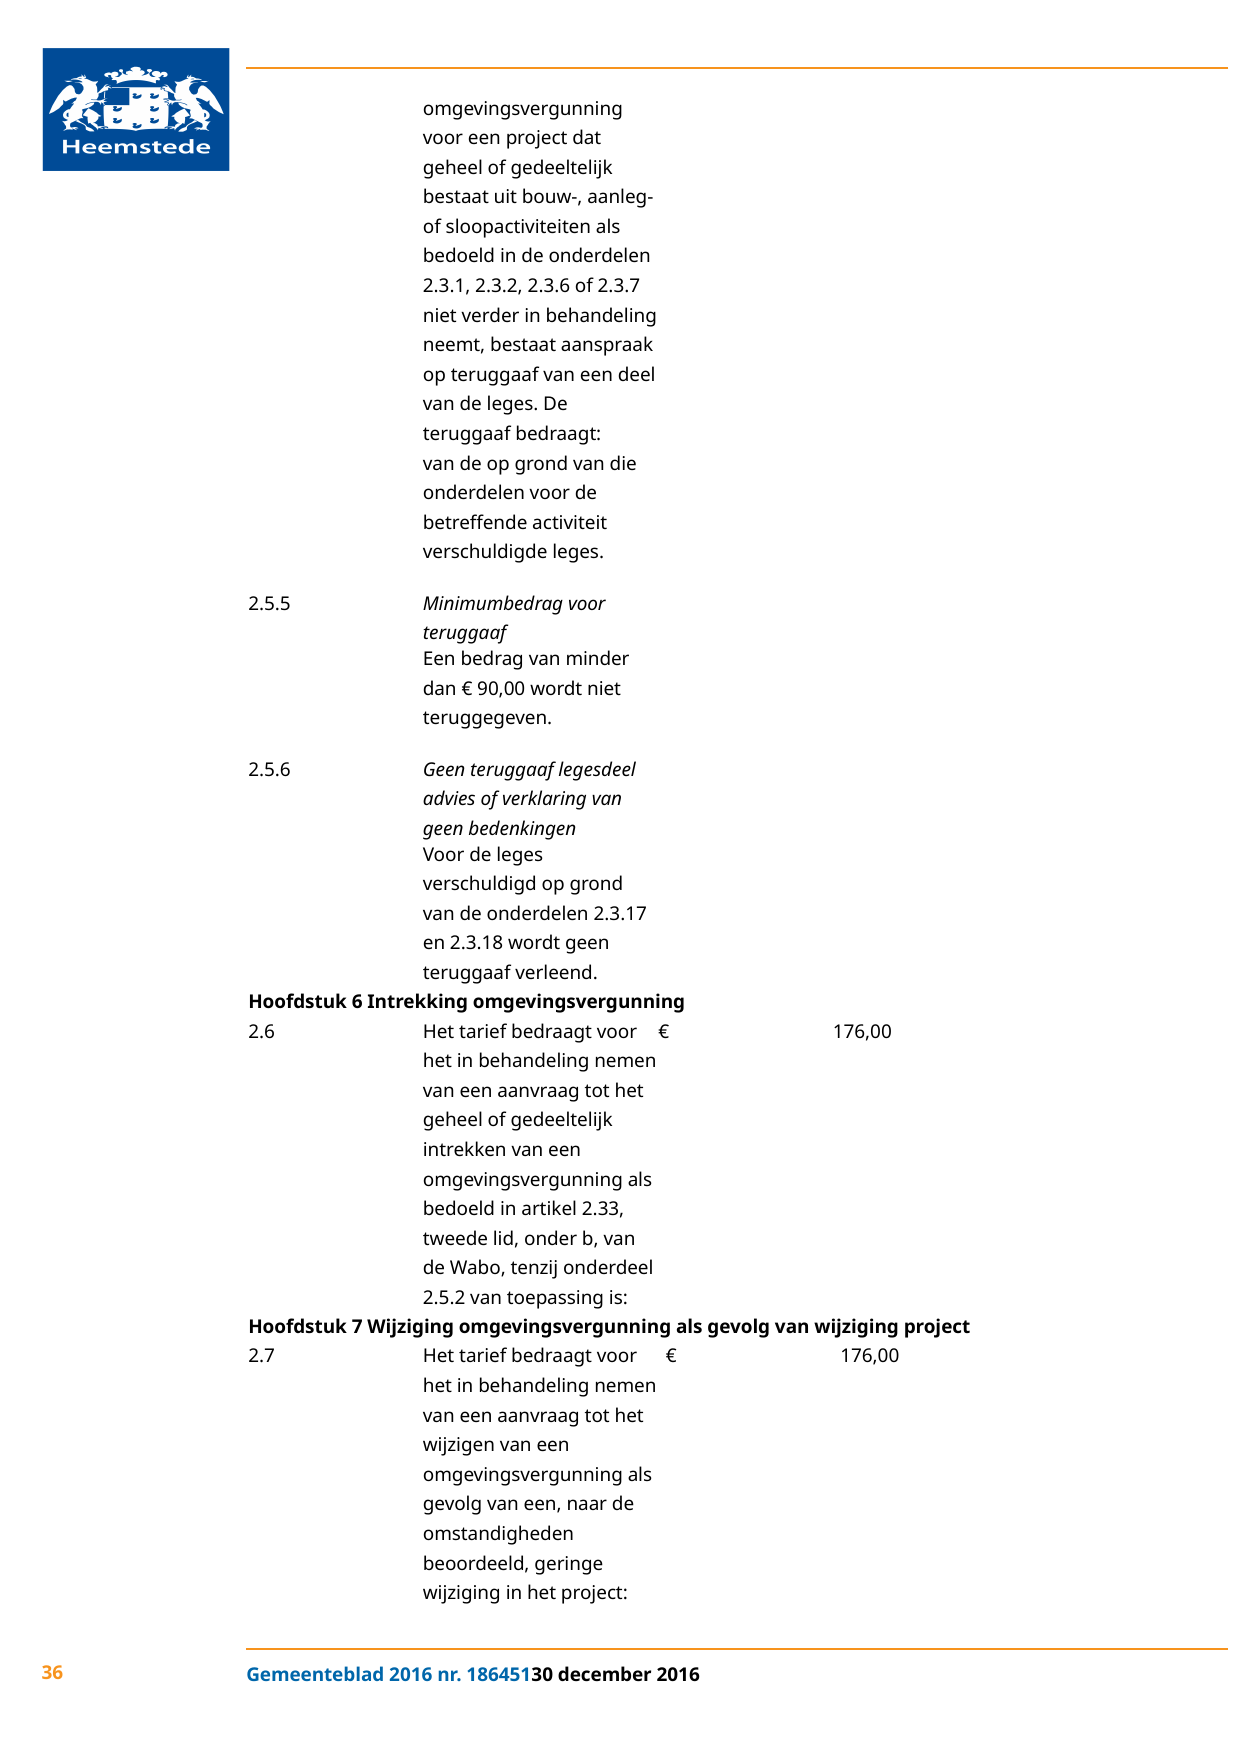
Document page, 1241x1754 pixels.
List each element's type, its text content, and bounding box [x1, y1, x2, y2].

table_header 2.7 [248, 1343, 423, 1605]
table_cell Geen teruggaaf legesdeel advies of verklaring van geen bedenkingen [423, 756, 658, 841]
table_cell [833, 645, 1152, 730]
table_cell [833, 564, 1152, 590]
table_cell [658, 590, 833, 645]
table_cell omgevingsvergunning voor een project dat geheel of gedeeltelijk bestaat uit bouw-, aanleg- of sloopactiviteiten als bedoeld in de onderdelen 2.3.1, 2.3.2, 2.3.6 of 2.3.7 niet verder in behandeling neemt, bestaat aanspraak op teruggaaf van een deel van de leges. De teruggaaf bedraagt: van de op grond van die onderdelen voor de betreffende activiteit verschuldigde leges. [423, 95, 658, 564]
table_cell [833, 730, 1152, 756]
table_cell [833, 756, 1152, 841]
table_cell [658, 645, 833, 730]
table_cell [658, 730, 833, 756]
table_cell [423, 564, 658, 590]
table_cell [248, 645, 423, 730]
table_header Het tarief bedraagt voor het in behandeling nemen van een aanvraag tot het wijzigen van een omgevingsvergunning als gevolg van een, naar de omstandigheden beoordeeld, geringe wijziging in het project: [423, 1343, 666, 1605]
table_cell [248, 95, 423, 564]
table_cell [248, 730, 423, 756]
table_header 2.6 [248, 1018, 423, 1310]
table_header € [666, 1343, 840, 1605]
text Hoofdstuk 7 Wijziging omgevingsvergunning als gevolg van wijziging project [248, 1313, 1152, 1339]
table_cell [833, 590, 1152, 645]
table_cell [423, 730, 658, 756]
table_cell Voor de leges verschuldigd op grond van de onderdelen 2.3.17 en 2.3.18 wordt geen teruggaaf verleend. [423, 841, 658, 985]
table_cell [833, 95, 1152, 564]
table_cell [658, 841, 833, 985]
table_cell [248, 564, 423, 590]
table_header Het tarief bedraagt voor het in behandeling nemen van een aanvraag tot het geheel of gedeeltelijk intrekken van een omgevingsvergunning als bedoeld in artikel 2.33, tweede lid, onder b, van de Wabo, tenzij onderdeel 2.5.2 van toepassing is: [423, 1018, 658, 1310]
table_header € [658, 1018, 833, 1310]
table_header 176,00 [840, 1343, 1152, 1605]
table_cell [248, 841, 423, 985]
table_cell [658, 95, 833, 564]
table_cell [658, 756, 833, 841]
table_cell [658, 564, 833, 590]
table_cell [833, 841, 1152, 985]
table_cell Minimumbedrag voor teruggaaf [423, 590, 658, 645]
table_cell 2.5.5 [248, 590, 423, 645]
text Hoofdstuk 6 Intrekking omgevingsvergunning [248, 988, 1152, 1014]
table_cell 2.5.6 [248, 756, 423, 841]
picture [41, 47, 231, 172]
table_cell Een bedrag van minder dan € 90,00 wordt niet teruggegeven. [423, 645, 658, 730]
table_header 176,00 [833, 1018, 1152, 1310]
